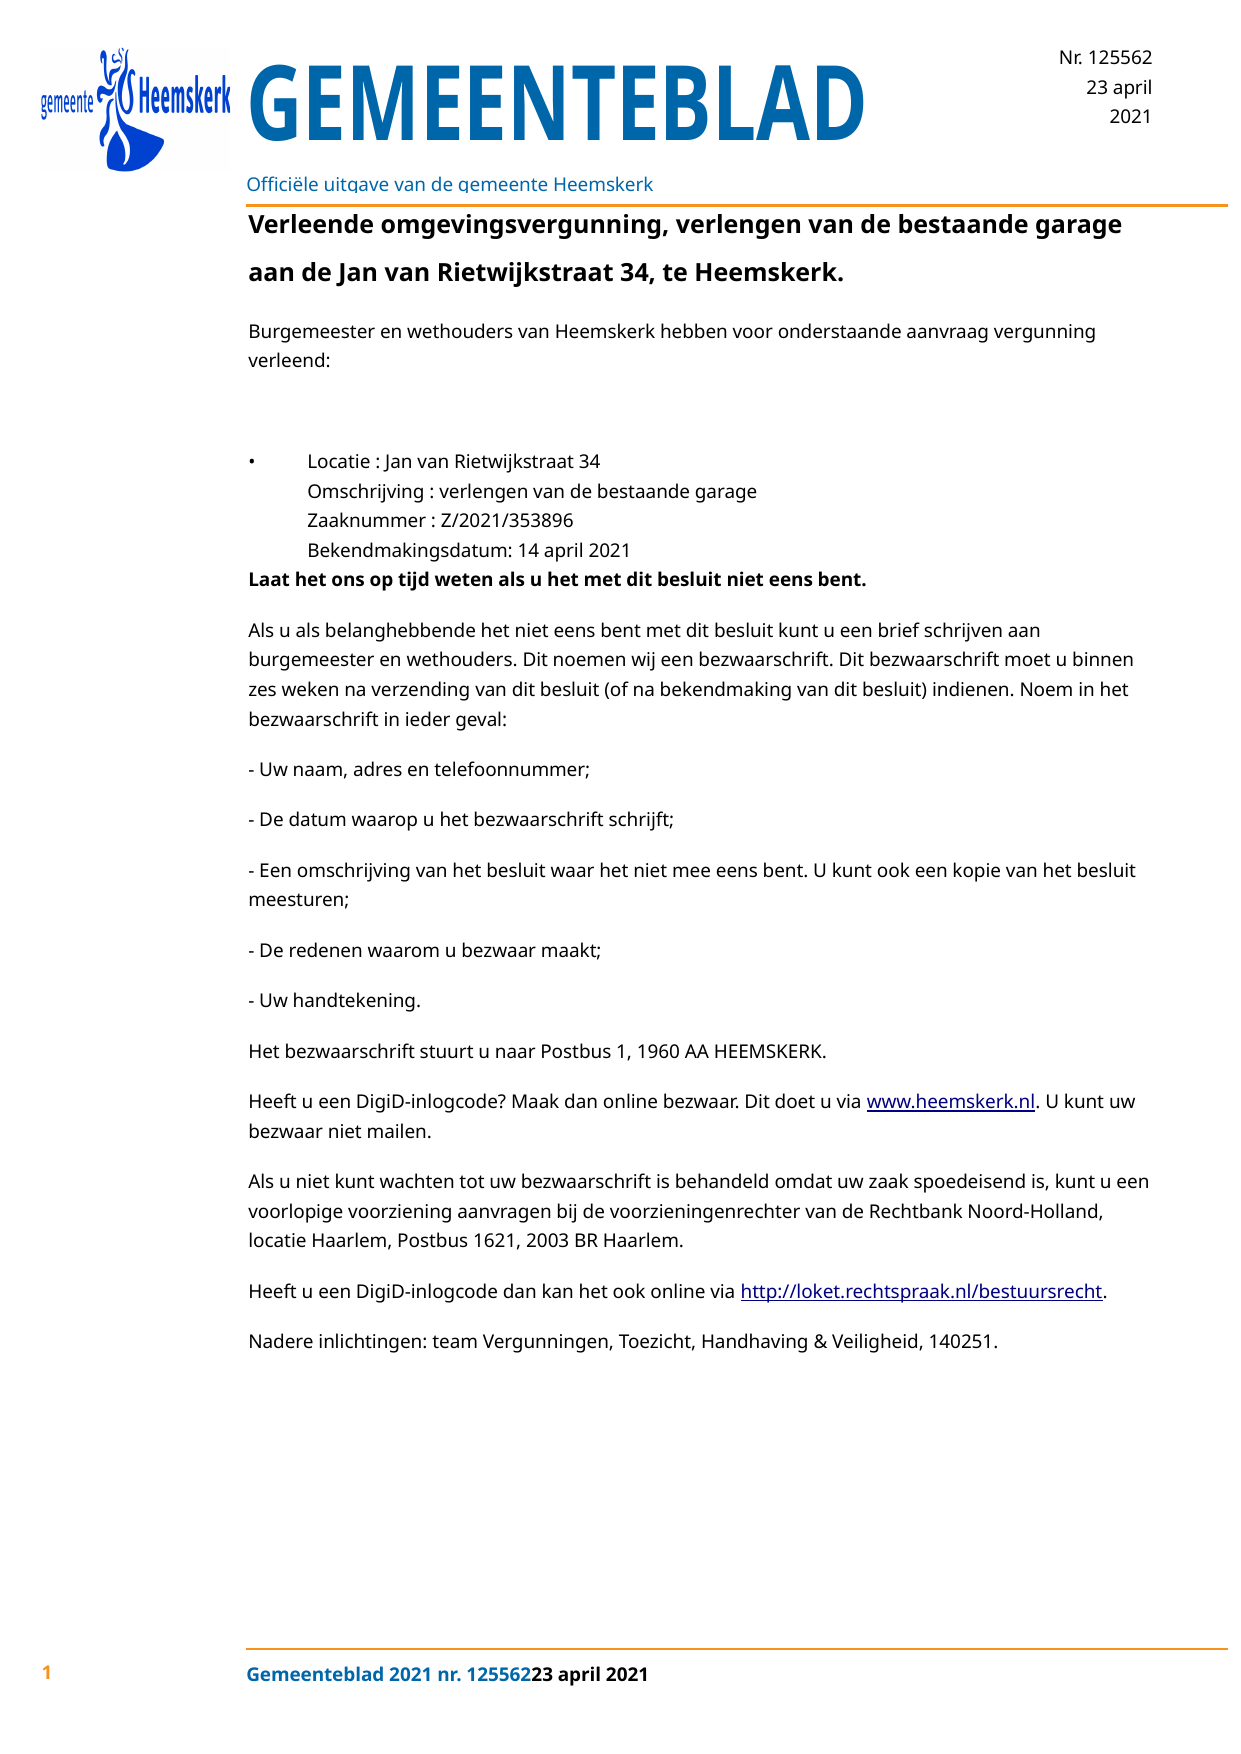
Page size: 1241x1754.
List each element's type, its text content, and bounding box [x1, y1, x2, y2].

text Laat het ons op tijd weten als u het met dit besluit niet eens bent. [248, 567, 1152, 592]
text - De redenen waarom u bezwaar maakt; [248, 937, 1152, 963]
text - Een omschrijving van het besluit waar het niet mee eens bent. U kunt ook een kopie van het besluit meesturen; [248, 857, 1152, 912]
text Als u als belanghebbende het niet eens bent met dit besluit kunt u een brief schrijven aan burgemeester en wethouders. Dit noemen wij een bezwaarschrift. Dit bezwaarschrift moet u binnen zes weken na verzending van dit besluit (of na bekendmaking van dit besluit) indienen. Noem in het bezwaarschrift in ieder geval: [248, 617, 1152, 732]
text Heeft u een DigiD-inlogcode? Maak dan online bezwaar. Dit doet u via www.heemskerk.nl. U kunt uw bezwaar niet mailen. [248, 1088, 1152, 1144]
text Heeft u een DigiD-inlogcode dan kan het ook online via http://loket.rechtspraak.nl/bestuursrecht. [248, 1278, 1152, 1304]
list Bekendmakingsdatum: 14 april 2021 [248, 537, 1152, 563]
list Locatie : Jan van Rietwijkstraat 34 [248, 448, 1152, 474]
text Burgemeester en wethouders van Heemskerk hebben voor onderstaande aanvraag vergunning verleend: [248, 318, 1152, 373]
text Als u niet kunt wachten tot uw bezwaarschrift is behandeld omdat uw zaak spoedeisend is, kunt u een voorlopige voorziening aanvragen bij de voorzieningenrechter van de Rechtbank Noord-Holland, locatie Haarlem, Postbus 1621, 2003 BR Haarlem. [248, 1168, 1152, 1253]
picture [41, 47, 231, 172]
text Verleende omgevingsvergunning, verlengen van de bestaande garage aan de Jan van Rietwijkstraat 34, te Heemskerk. [248, 207, 1152, 288]
text - De datum waarop u het bezwaarschrift schrijft; [248, 807, 1152, 832]
text Nadere inlichtingen: team Vergunningen, Toezicht, Handhaving & Veiligheid, 140251. [248, 1328, 1152, 1354]
list Zaaknummer : Z/2021/353896 [248, 507, 1152, 533]
text - Uw naam, adres en telefoonnummer; [248, 756, 1152, 782]
list Omschrijving : verlengen van de bestaande garage [248, 478, 1152, 504]
text - Uw handtekening. [248, 987, 1152, 1013]
text Het bezwaarschrift stuurt u naar Postbus 1, 1960 AA HEEMSKERK. [248, 1038, 1152, 1064]
